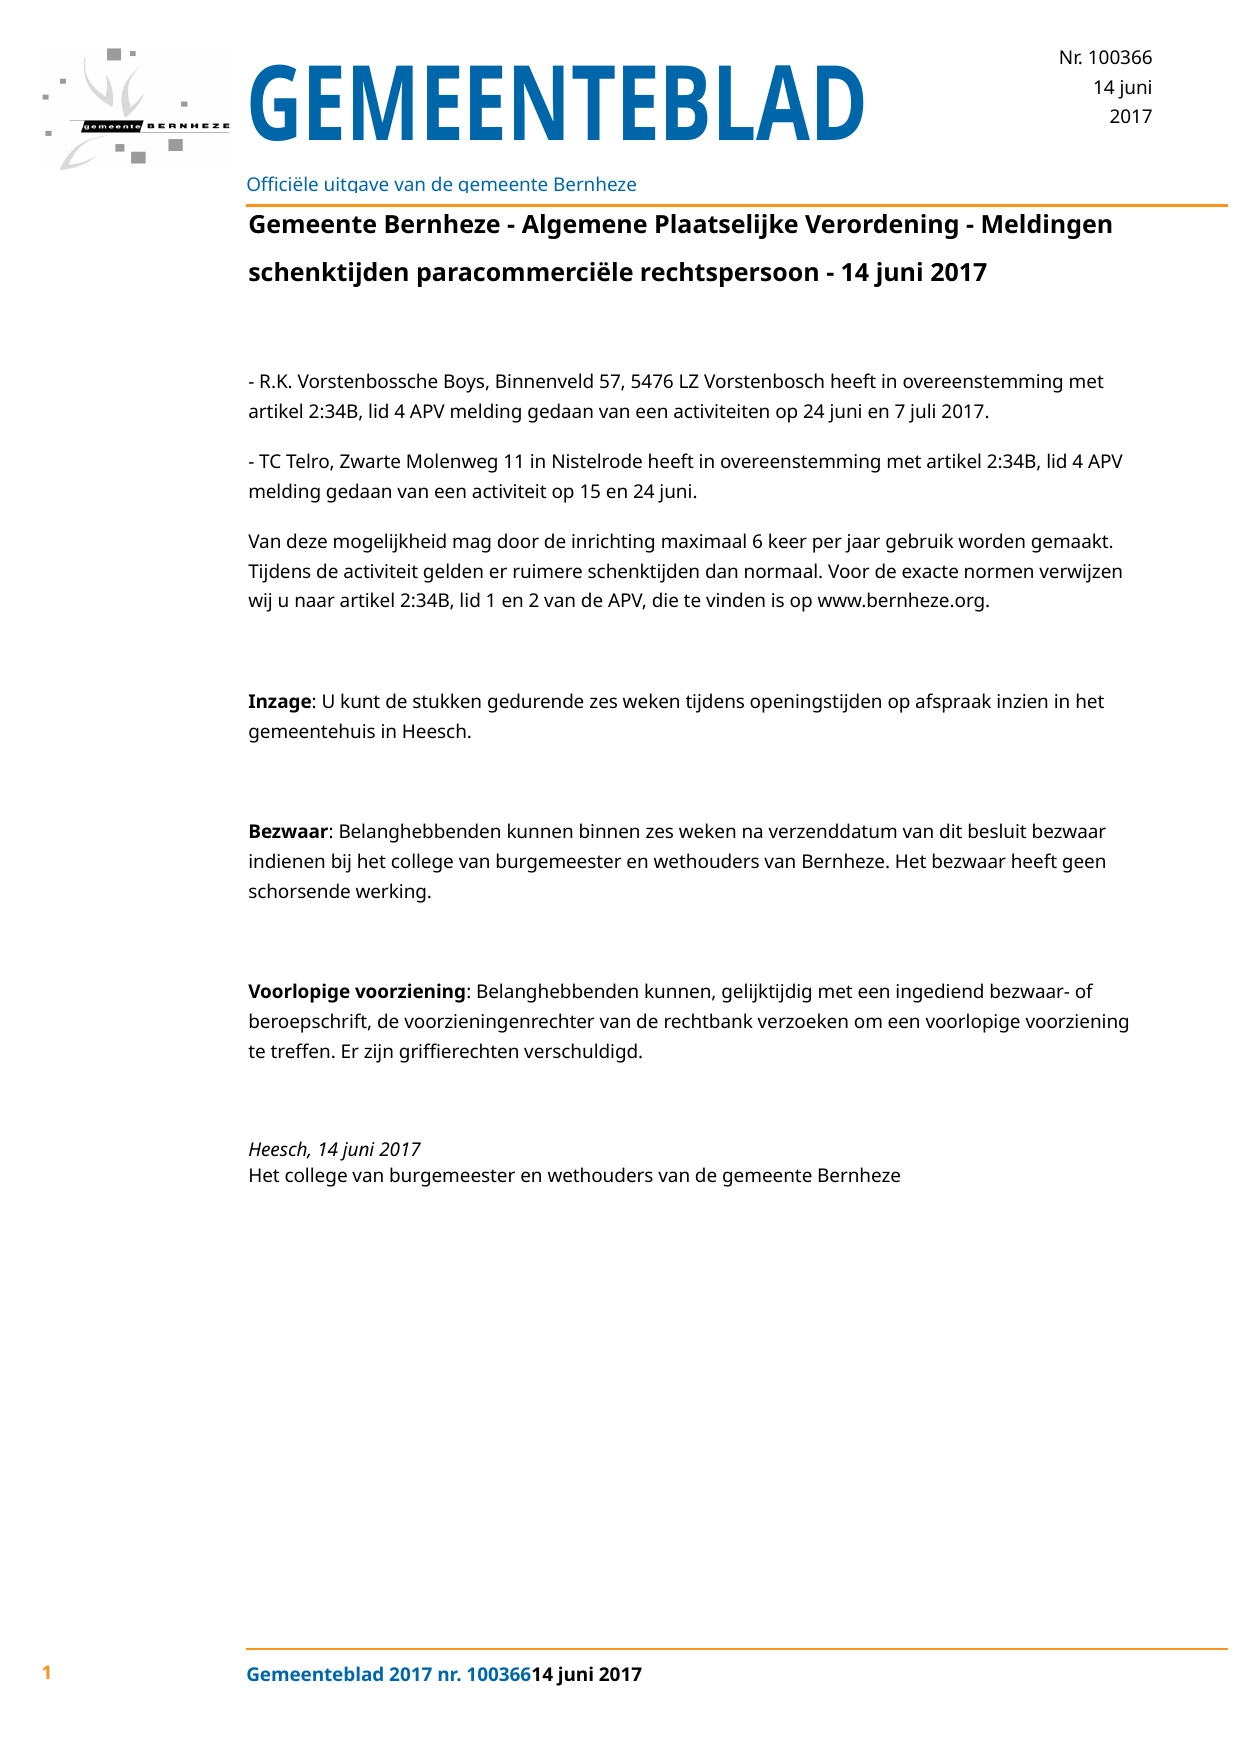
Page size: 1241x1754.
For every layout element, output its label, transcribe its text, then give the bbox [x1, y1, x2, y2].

text Bezwaar: Belanghebbenden kunnen binnen zes weken na verzenddatum van dit besluit bezwaar indienen bij het college van burgemeester en wethouders van Bernheze. Het bezwaar heeft geen schorsende werking. [248, 819, 1152, 904]
text - R.K. Vorstenbossche Boys, Binnenveld 57, 5476 LZ Vorstenbosch heeft in overeenstemming met artikel 2:34B, lid 4 APV melding gedaan van een activiteiten op 24 juni en 7 juli 2017. [248, 368, 1152, 424]
text Het college van burgemeester en wethouders van de gemeente Bernheze [248, 1162, 1152, 1188]
text Voorlopige voorziening: Belanghebbenden kunnen, gelijktijdig met een ingediend bezwaar- of beroepschrift, de voorzieningenrechter van de rechtbank verzoeken om een voorlopige voorziening te treffen. Er zijn griffierechten verschuldigd. [248, 979, 1152, 1064]
text Gemeente Bernheze - Algemene Plaatselijke Verordening - Meldingen schenktijden paracommerciële rechtspersoon - 14 juni 2017 [248, 207, 1152, 288]
text Inzage: U kunt de stukken gedurende zes weken tijdens openingstijden op afspraak inzien in het gemeentehuis in Heesch. [248, 688, 1152, 744]
text Van deze mogelijkheid mag door de inrichting maximaal 6 keer per jaar gebruik worden gemaakt. Tijdens de activiteit gelden er ruimere schenktijden dan normaal. Voor de exacte normen verwijzen wij u naar artikel 2:34B, lid 1 en 2 van de APV, die te vinden is op www.bernheze.org. [248, 528, 1152, 613]
text - TC Telro, Zwarte Molenweg 11 in Nistelrode heeft in overeenstemming met artikel 2:34B, lid 4 APV melding gedaan van een activiteit op 15 en 24 juni. [248, 448, 1152, 504]
picture [41, 47, 231, 172]
text Heesch, 14 juni 2017 [248, 1136, 1152, 1162]
